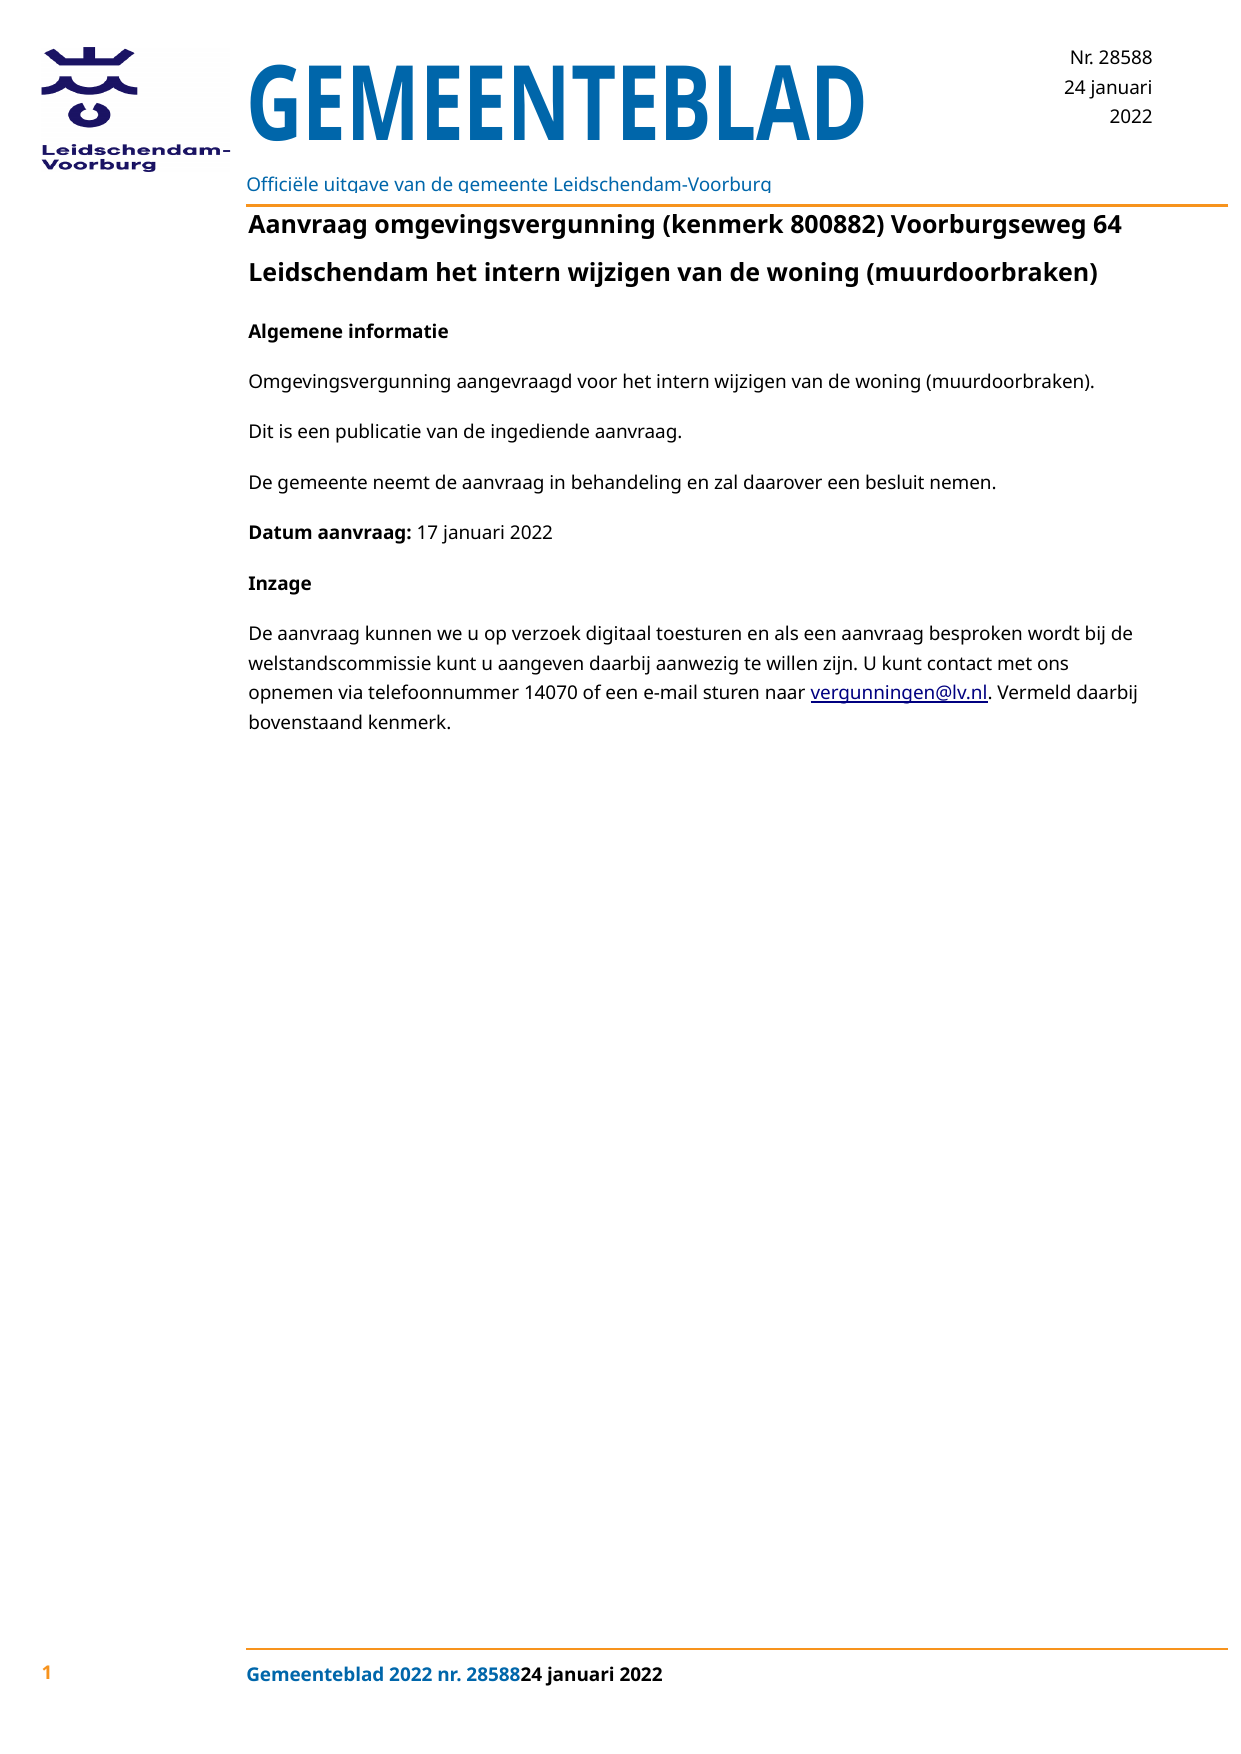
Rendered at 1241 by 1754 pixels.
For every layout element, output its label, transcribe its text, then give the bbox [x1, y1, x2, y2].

text Dit is een publicatie van de ingediende aanvraag. [248, 419, 1152, 444]
text De aanvraag kunnen we u op verzoek digitaal toesturen en als een aanvraag besproken wordt bij de welstandscommissie kunt u aangeven daarbij aanwezig te willen zijn. U kunt contact met ons opnemen via telefoonnummer 14070 of een e-mail sturen naar vergunningen@lv.nl. Vermeld daarbij bovenstaand kenmerk. [248, 620, 1152, 735]
text Omgevingsvergunning aangevraagd voor het intern wijzigen van de woning (muurdoorbraken). [248, 368, 1152, 394]
text Datum aanvraag: 17 januari 2022 [248, 519, 1152, 545]
picture [41, 47, 231, 172]
text Inzage [248, 570, 1152, 596]
text Aanvraag omgevingsvergunning (kenmerk 800882) Voorburgseweg 64 Leidschendam het intern wijzigen van de woning (muurdoorbraken) [248, 207, 1152, 288]
text De gemeente neemt de aanvraag in behandeling en zal daarover een besluit nemen. [248, 469, 1152, 495]
text Algemene informatie [248, 318, 1152, 344]
